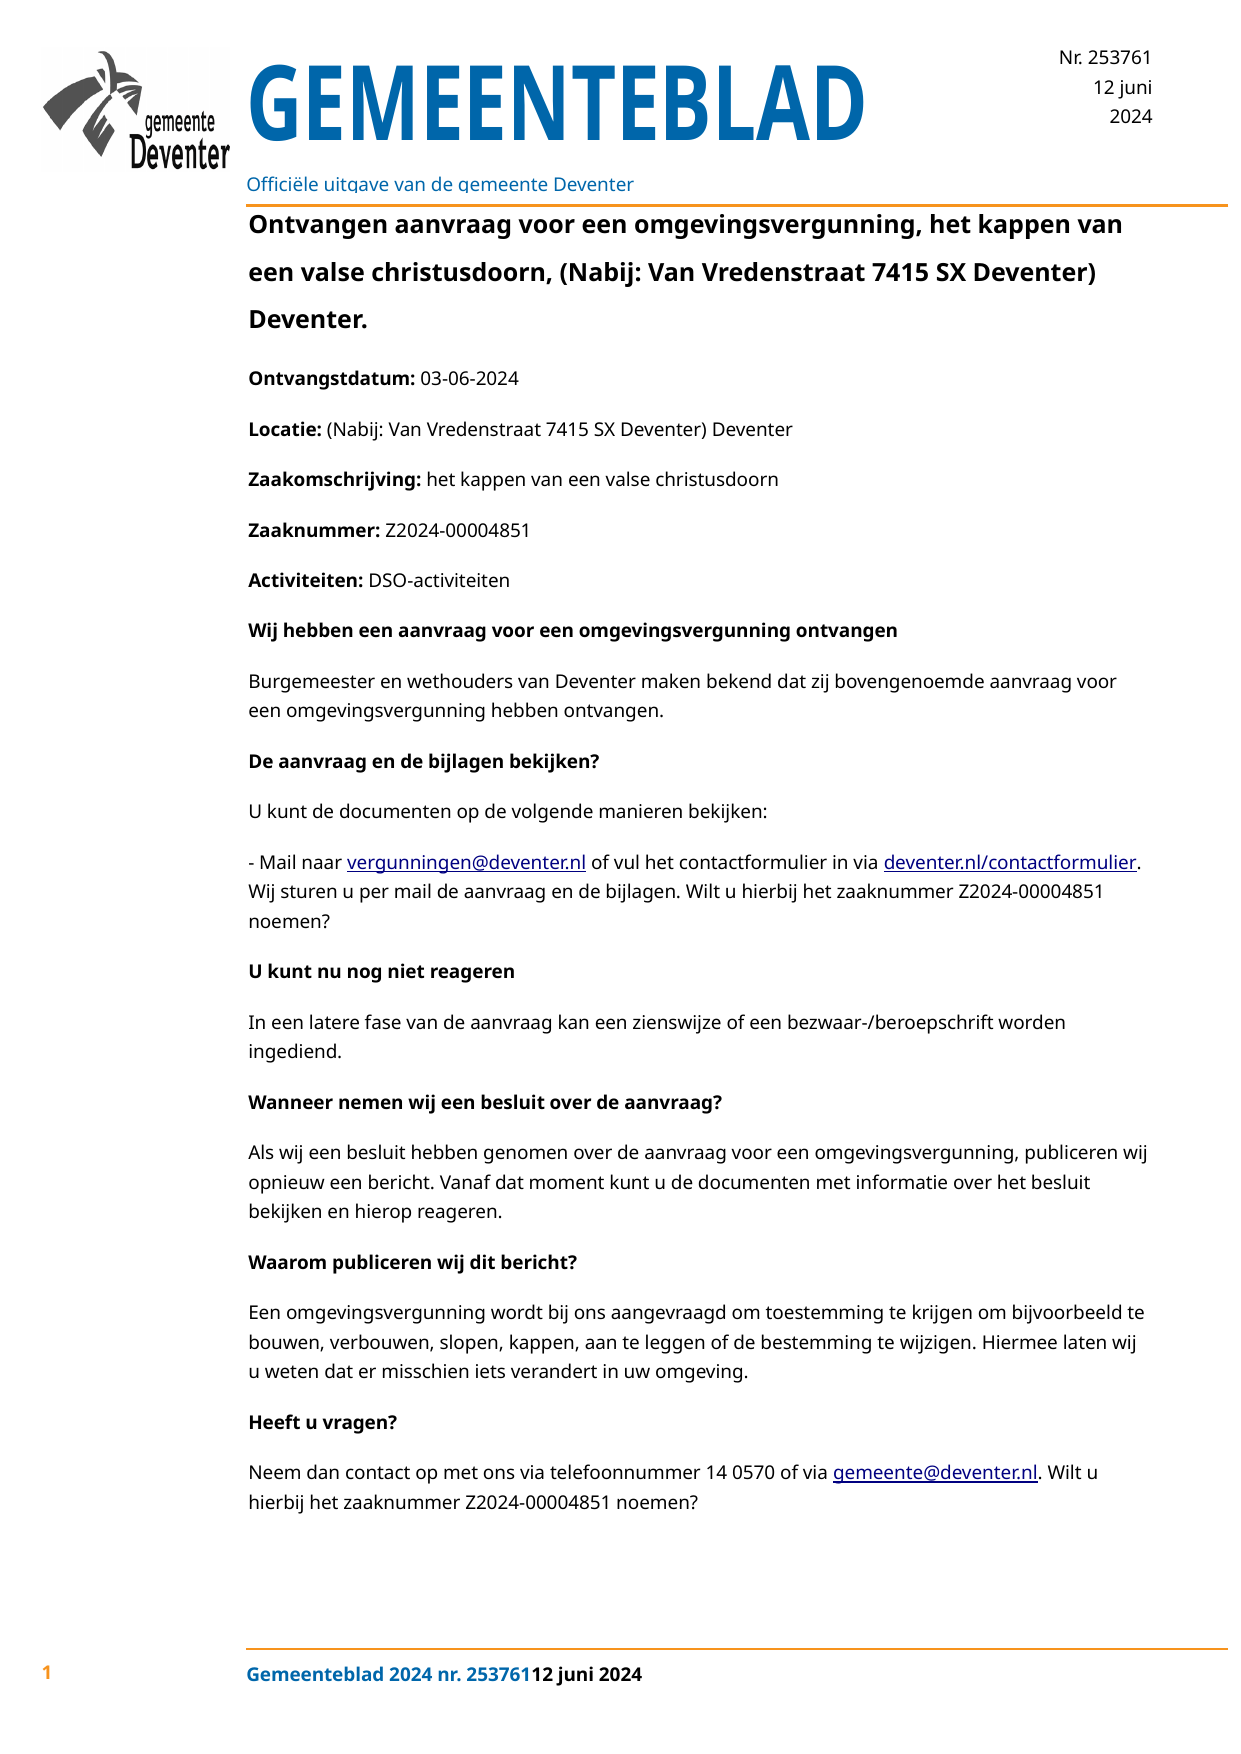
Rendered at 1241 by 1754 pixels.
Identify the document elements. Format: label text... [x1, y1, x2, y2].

text Als wij een besluit hebben genomen over de aanvraag voor een omgevingsvergunning, publiceren wij opnieuw een bericht. Vanaf dat moment kunt u de documenten met informatie over het besluit bekijken en hierop reageren. [248, 1139, 1152, 1224]
text Wij hebben een aanvraag voor een omgevingsvergunning ontvangen [248, 618, 1152, 643]
text Heeft u vragen? [248, 1409, 1152, 1434]
text Burgemeester en wethouders van Deventer maken bekend dat zij bovengenoemde aanvraag voor een omgevingsvergunning hebben ontvangen. [248, 668, 1152, 723]
text U kunt de documenten op de volgende manieren bekijken: [248, 798, 1152, 824]
text Zaakomschrijving: het kappen van een valse christusdoorn [248, 466, 1152, 492]
text U kunt nu nog niet reageren [248, 958, 1152, 984]
text In een latere fase van de aanvraag kan een zienswijze of een bezwaar-/beroepschrift worden ingediend. [248, 1009, 1152, 1064]
text Wanneer nemen wij een besluit over de aanvraag? [248, 1089, 1152, 1114]
text Ontvangen aanvraag voor een omgevingsvergunning, het kappen van een valse christusdoorn, (Nabij: Van Vredenstraat 7415 SX Deventer) Deventer. [248, 207, 1152, 336]
text Waarom publiceren wij dit bericht? [248, 1249, 1152, 1274]
text Ontvangstdatum: 03-06-2024 [248, 366, 1152, 391]
picture [41, 47, 231, 172]
text Locatie: (Nabij: Van Vredenstraat 7415 SX Deventer) Deventer [248, 416, 1152, 442]
text Zaaknummer: Z2024-00004851 [248, 517, 1152, 542]
text Neem dan contact op met ons via telefoonnummer 14 0570 of via gemeente@deventer.nl. Wilt u hierbij het zaaknummer Z2024-00004851 noemen? [248, 1459, 1152, 1514]
text Activiteiten: DSO-activiteiten [248, 567, 1152, 593]
text - Mail naar vergunningen@deventer.nl of vul het contactformulier in via deventer.nl/contactformulier. Wij sturen u per mail de aanvraag en de bijlagen. Wilt u hierbij het zaaknummer Z2024-00004851 noemen? [248, 849, 1152, 934]
text Een omgevingsvergunning wordt bij ons aangevraagd om toestemming te krijgen om bijvoorbeeld te bouwen, verbouwen, slopen, kappen, aan te leggen of de bestemming te wijzigen. Hiermee laten wij u weten dat er misschien iets verandert in uw omgeving. [248, 1299, 1152, 1384]
text De aanvraag en de bijlagen bekijken? [248, 748, 1152, 774]
